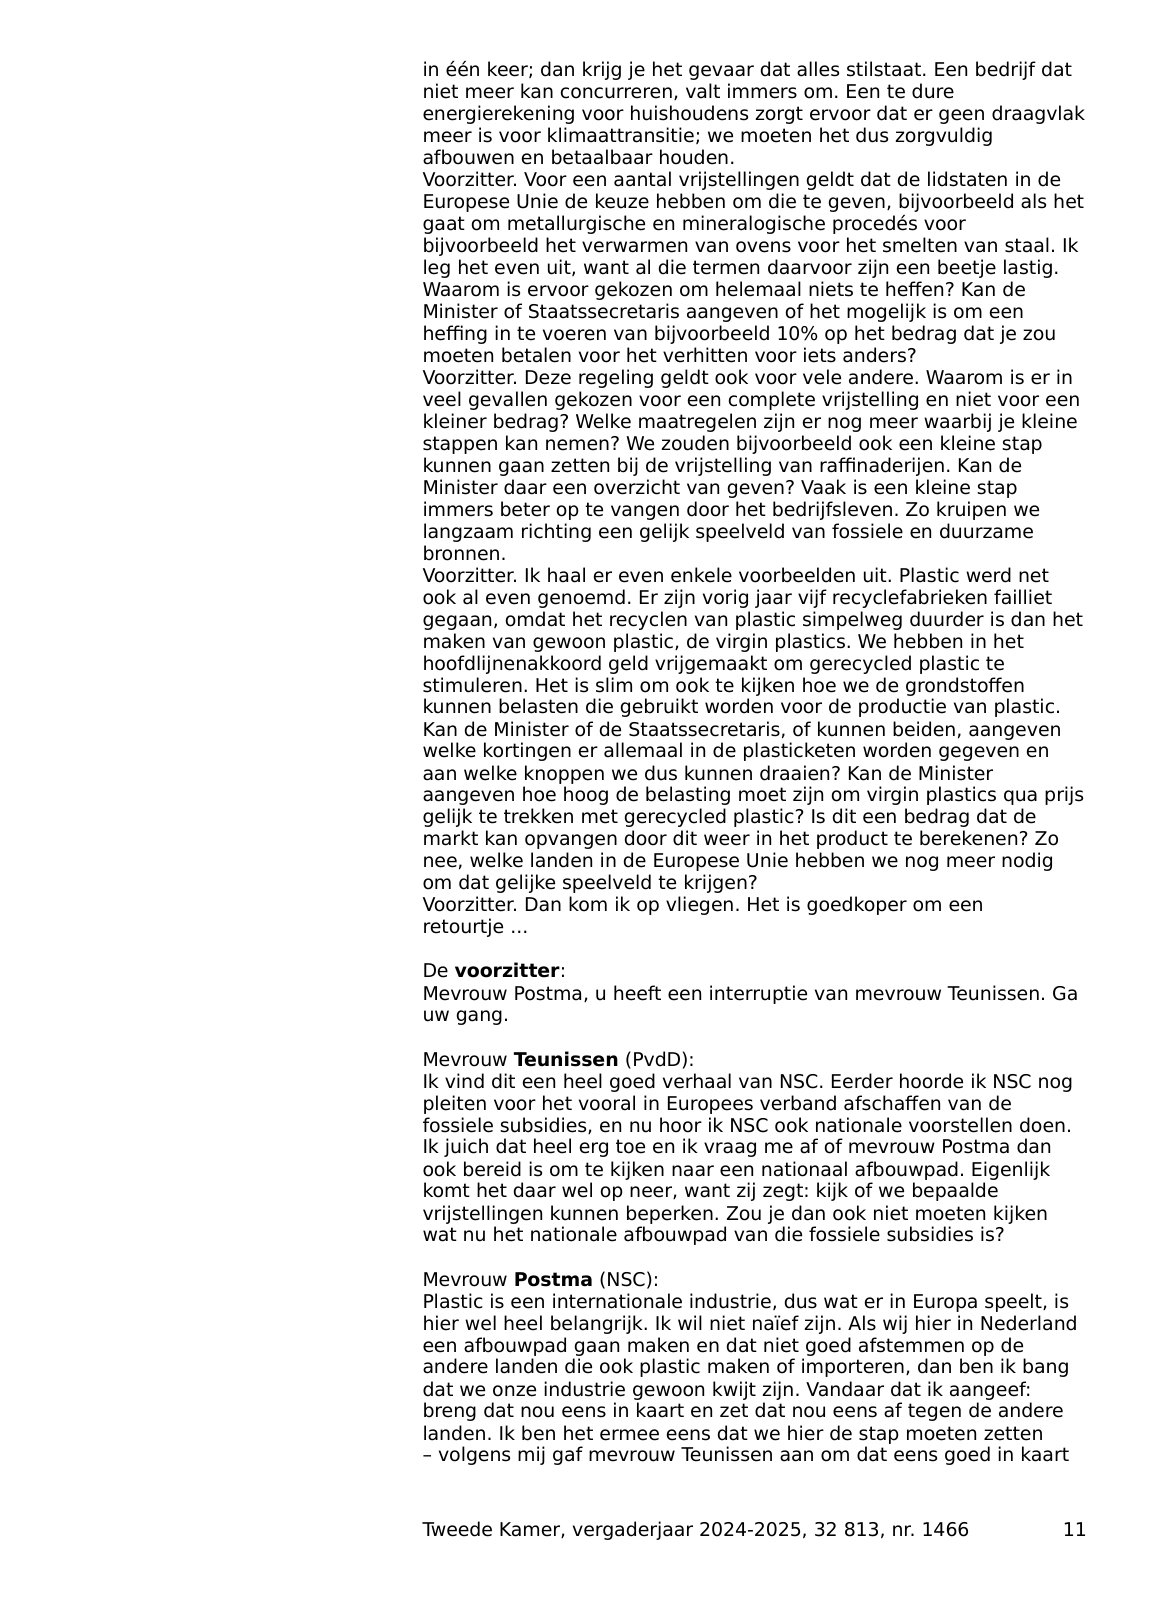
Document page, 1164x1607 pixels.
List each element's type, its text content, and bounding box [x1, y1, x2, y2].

text Ik vind dit een heel goed verhaal van NSC. Eerder hoorde ik NSC nog pleiten voor het vooral in Europees verband afschaffen van de fossiele subsidies, en nu hoor ik NSC ook nationale voorstellen doen. Ik juich dat heel erg toe en ik vraag me af of mevrouw Postma dan ook bereid is om te kijken naar een nationaal afbouwpad. Eigenlijk komt het daar wel op neer, want zij zegt: kijk of we bepaalde vrijstellingen kunnen beperken. Zou je dan ook niet moeten kijken wat nu het nationale afbouwpad van die fossiele subsidies is? [422, 1071, 1087, 1246]
text De voorzitter: [422, 960, 1087, 982]
text Voorzitter. Deze regeling geldt ook voor vele andere. Waarom is er in veel gevallen gekozen voor een complete vrijstelling en niet voor een kleiner bedrag? Welke maatregelen zijn er nog meer waarbij je kleine stappen kan nemen? We zouden bijvoorbeeld ook een kleine stap kunnen gaan zetten bij de vrijstelling van raffinaderijen. Kan de Minister daar een overzicht van geven? Vaak is een kleine stap immers beter op te vangen door het bedrijfsleven. Zo kruipen we langzaam richting een gelijk speelveld van fossiele en duurzame bronnen. [422, 367, 1087, 564]
text Voorzitter. Dan kom ik op vliegen. Het is goedkoper om een retourtje ... [422, 894, 1087, 938]
text Plastic is een internationale industrie, dus wat er in Europa speelt, is hier wel heel belangrijk. Ik wil niet naïef zijn. Als wij hier in Nederland een afbouwpad gaan maken en dat niet goed afstemmen op de andere landen die ook plastic maken of importeren, dan ben ik bang dat we onze industrie gewoon kwijt zijn. Vandaar dat ik aangeef: breng dat nou eens in kaart en zet dat nou eens af tegen de andere landen. Ik ben het ermee eens dat we hier de stap moeten zetten – volgens mij gaf mevrouw Teunissen aan om dat eens goed in kaart [422, 1291, 1087, 1466]
text in één keer; dan krijg je het gevaar dat alles stilstaat. Een bedrijf dat niet meer kan concurreren, valt immers om. Een te dure energierekening voor huishoudens zorgt ervoor dat er geen draagvlak meer is voor klimaattransitie; we moeten het dus zorgvuldig afbouwen en betaalbaar houden. [422, 59, 1087, 169]
text Mevrouw Postma (NSC): [422, 1268, 1087, 1291]
text Voorzitter. Voor een aantal vrijstellingen geldt dat de lidstaten in de Europese Unie de keuze hebben om die te geven, bijvoorbeeld als het gaat om metallurgische en mineralogische procedés voor bijvoorbeeld het verwarmen van ovens voor het smelten van staal. Ik leg het even uit, want al die termen daarvoor zijn een beetje lastig. Waarom is ervoor gekozen om helemaal niets te heffen? Kan de Minister of Staatssecretaris aangeven of het mogelijk is om een heffing in te voeren van bijvoorbeeld 10% op het bedrag dat je zou moeten betalen voor het verhitten voor iets anders? [422, 169, 1087, 367]
text Mevrouw Teunissen (PvdD): [422, 1048, 1087, 1071]
text Voorzitter. Ik haal er even enkele voorbeelden uit. Plastic werd net ook al even genoemd. Er zijn vorig jaar vijf recyclefabrieken failliet gegaan, omdat het recyclen van plastic simpelweg duurder is dan het maken van gewoon plastic, de virgin plastics. We hebben in het hoofdlijnenakkoord geld vrijgemaakt om gerecycled plastic te stimuleren. Het is slim om ook te kijken hoe we de grondstoffen kunnen belasten die gebruikt worden voor de productie van plastic. Kan de Minister of de Staatssecretaris, of kunnen beiden, aangeven welke kortingen er allemaal in de plasticketen worden gegeven en aan welke knoppen we dus kunnen draaien? Kan de Minister aangeven hoe hoog de belasting moet zijn om virgin plastics qua prijs gelijk te trekken met gerecycled plastic? Is dit een bedrag dat de markt kan opvangen door dit weer in het product te berekenen? Zo nee, welke landen in de Europese Unie hebben we nog meer nodig om dat gelijke speelveld te krijgen? [422, 564, 1087, 894]
text Mevrouw Postma, u heeft een interruptie van mevrouw Teunissen. Ga uw gang. [422, 982, 1087, 1026]
